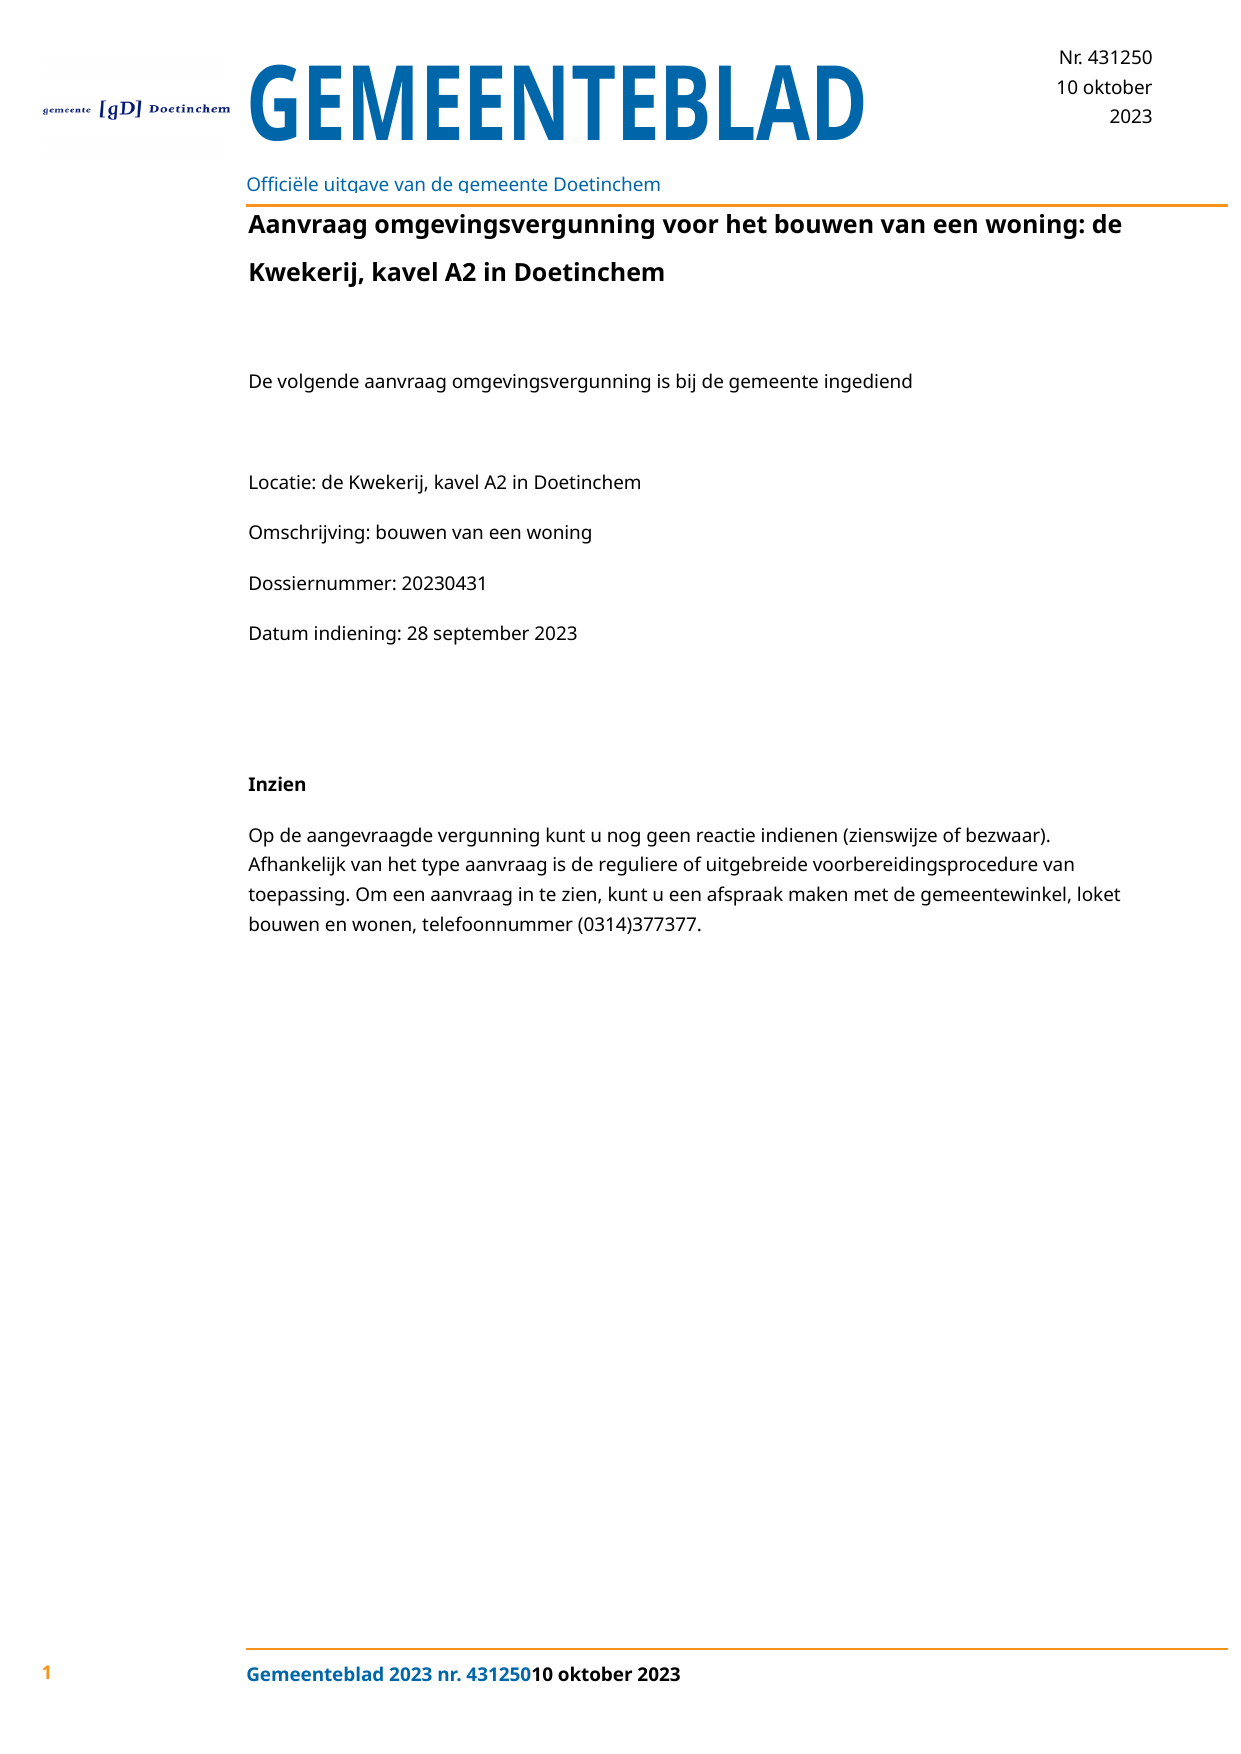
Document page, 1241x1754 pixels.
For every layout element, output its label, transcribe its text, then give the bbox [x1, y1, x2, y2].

text Datum indiening: 28 september 2023 [248, 620, 1152, 646]
text De volgende aanvraag omgevingsvergunning is bij de gemeente ingediend [248, 368, 1152, 394]
text Locatie: de Kwekerij, kavel A2 in Doetinchem [248, 469, 1152, 495]
text Dossiernummer: 20230431 [248, 570, 1152, 596]
text Omschrijving: bouwen van een woning [248, 519, 1152, 545]
picture [41, 47, 231, 172]
text Op de aangevraagde vergunning kunt u nog geen reactie indienen (zienswijze of bezwaar). Afhankelijk van het type aanvraag is de reguliere of uitgebreide voorbereidingsprocedure van toepassing. Om een aanvraag in te zien, kunt u een afspraak maken met de gemeentewinkel, loket bouwen en wonen, telefoonnummer (0314)377377. [248, 822, 1152, 937]
text Inzien [248, 772, 1152, 797]
text Aanvraag omgevingsvergunning voor het bouwen van een woning: de Kwekerij, kavel A2 in Doetinchem [248, 207, 1152, 288]
